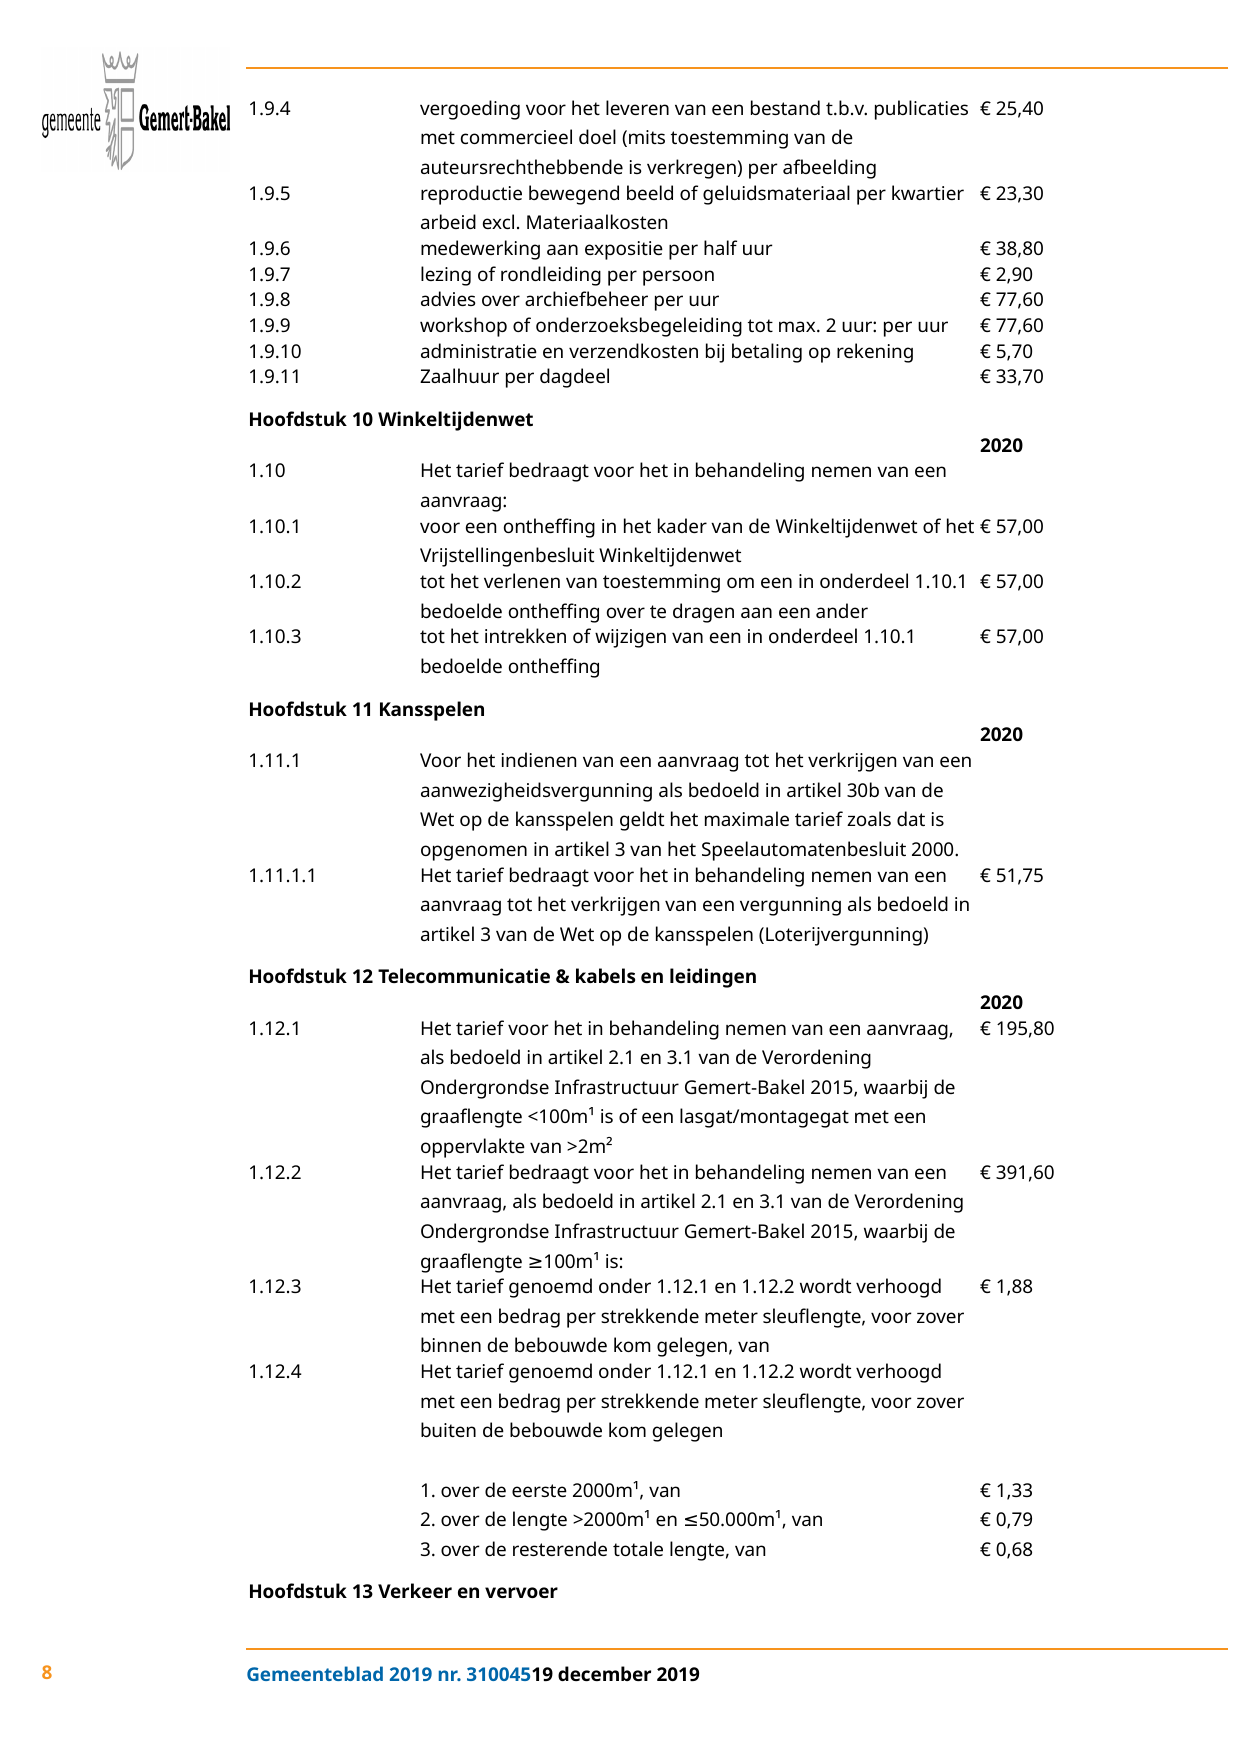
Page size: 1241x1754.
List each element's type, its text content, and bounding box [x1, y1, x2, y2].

table_cell administratie en verzendkosten bij betaling op rekening [420, 338, 980, 364]
table_cell 1.12.3 [248, 1274, 420, 1358]
table_cell medewerking aan expositie per half uur [420, 235, 980, 261]
table_header 2020 [980, 432, 1152, 458]
table_cell € 195,80 [980, 1015, 1152, 1159]
table_cell € 391,60 [980, 1159, 1152, 1273]
table_cell 1.9.6 [248, 235, 420, 261]
table_cell € 25,40 [980, 95, 1152, 180]
table_cell Het tarief bedraagt voor het in behandeling nemen van een aanvraag tot het verkrijgen van een vergunning als bedoeld in artikel 3 van de Wet op de kansspelen (Loterijvergunning) [420, 862, 980, 947]
table_cell 1.9.10 [248, 338, 420, 364]
table_cell advies over archiefbeheer per uur [420, 286, 980, 312]
table_cell workshop of onderzoeksbegeleiding tot max. 2 uur: per uur [420, 312, 980, 338]
table_cell € 1,33 € 0,79 € 0,68 [980, 1359, 1152, 1562]
table_cell € 5,70 [980, 338, 1152, 364]
table_cell 1.9.11 [248, 364, 420, 389]
table_cell € 77,60 [980, 286, 1152, 312]
table_cell Het tarief voor het in behandeling nemen van een aanvraag, als bedoeld in artikel 2.1 en 3.1 van de Verordening Ondergrondse Infrastructuur Gemert-Bakel 2015, waarbij de graaflengte <100m¹ is of een lasgat/montagegat met een oppervlakte van >2m² [420, 1015, 980, 1159]
text Hoofdstuk 13 Verkeer en vervoer [248, 1578, 1152, 1604]
table_cell Het tarief bedraagt voor het in behandeling nemen van een aanvraag, als bedoeld in artikel 2.1 en 3.1 van de Verordening Ondergrondse Infrastructuur Gemert-Bakel 2015, waarbij de graaflengte ≥100m¹ is: [420, 1159, 980, 1273]
table_cell 1.12.4 [248, 1359, 420, 1562]
table_cell 1.10.2 [248, 568, 420, 624]
table_cell 1.12.2 [248, 1159, 420, 1273]
table_cell € 57,00 [980, 624, 1152, 679]
table_cell € 23,30 [980, 180, 1152, 235]
text Hoofdstuk 12 Telecommunicatie & kabels en leidingen [248, 963, 1152, 989]
table_cell € 33,70 [980, 364, 1152, 389]
table_cell € 77,60 [980, 312, 1152, 338]
table_cell tot het intrekken of wijzigen van een in onderdeel 1.10.1 bedoelde ontheffing [420, 624, 980, 679]
table_cell € 57,00 [980, 568, 1152, 624]
table_cell 1.10 [248, 458, 420, 513]
table_cell [980, 458, 1152, 513]
table_header [248, 432, 980, 458]
table_cell Het tarief bedraagt voor het in behandeling nemen van een aanvraag: [420, 458, 980, 513]
picture [41, 47, 231, 172]
table_cell 1.12.1 [248, 1015, 420, 1159]
table_cell Het tarief genoemd onder 1.12.1 en 1.12.2 wordt verhoogd met een bedrag per strekkende meter sleuflengte, voor zover buiten de bebouwde kom gelegen 1. over de eerste 2000m¹, van 2. over de lengte >2000m¹ en ≤50.000m¹, van 3. over de resterende totale lengte, van [420, 1359, 980, 1562]
table_cell 1.9.4 [248, 95, 420, 180]
table_header 2020 [980, 722, 1152, 747]
table_cell Zaalhuur per dagdeel [420, 364, 980, 389]
table_cell € 57,00 [980, 513, 1152, 568]
table_cell Het tarief genoemd onder 1.12.1 en 1.12.2 wordt verhoogd met een bedrag per strekkende meter sleuflengte, voor zover binnen de bebouwde kom gelegen, van [420, 1274, 980, 1358]
table_cell lezing of rondleiding per persoon [420, 261, 980, 286]
table_cell 1.9.9 [248, 312, 420, 338]
table_cell 1.9.5 [248, 180, 420, 235]
table_header 2020 [980, 989, 1152, 1015]
table_cell tot het verlenen van toestemming om een in onderdeel 1.10.1 bedoelde ontheffing over te dragen aan een ander [420, 568, 980, 624]
table_cell vergoeding voor het leveren van een bestand t.b.v. publicaties met commercieel doel (mits toestemming van de auteursrechthebbende is verkregen) per afbeelding [420, 95, 980, 180]
table_header [248, 989, 980, 1015]
table_cell voor een ontheffing in het kader van de Winkeltijdenwet of het Vrijstellingenbesluit Winkeltijdenwet [420, 513, 980, 568]
table_header [248, 722, 980, 747]
table_cell 1.10.1 [248, 513, 420, 568]
table_cell 1.11.1 [248, 747, 420, 862]
text Hoofdstuk 10 Winkeltijdenwet [248, 406, 1152, 432]
table_cell 1.9.7 [248, 261, 420, 286]
table_cell € 38,80 [980, 235, 1152, 261]
table_cell 1.10.3 [248, 624, 420, 679]
table_cell 1.9.8 [248, 286, 420, 312]
text Hoofdstuk 11 Kansspelen [248, 696, 1152, 721]
table_cell 1.11.1.1 [248, 862, 420, 947]
table_cell reproductie bewegend beeld of geluidsmateriaal per kwartier arbeid excl. Materiaalkosten [420, 180, 980, 235]
table_cell Voor het indienen van een aanvraag tot het verkrijgen van een aanwezigheidsvergunning als bedoeld in artikel 30b van de Wet op de kansspelen geldt het maximale tarief zoals dat is opgenomen in artikel 3 van het Speelautomatenbesluit 2000. [420, 747, 980, 862]
table_cell [980, 747, 1152, 862]
table_cell € 1,88 [980, 1274, 1152, 1358]
table_cell € 2,90 [980, 261, 1152, 286]
table_cell € 51,75 [980, 862, 1152, 947]
